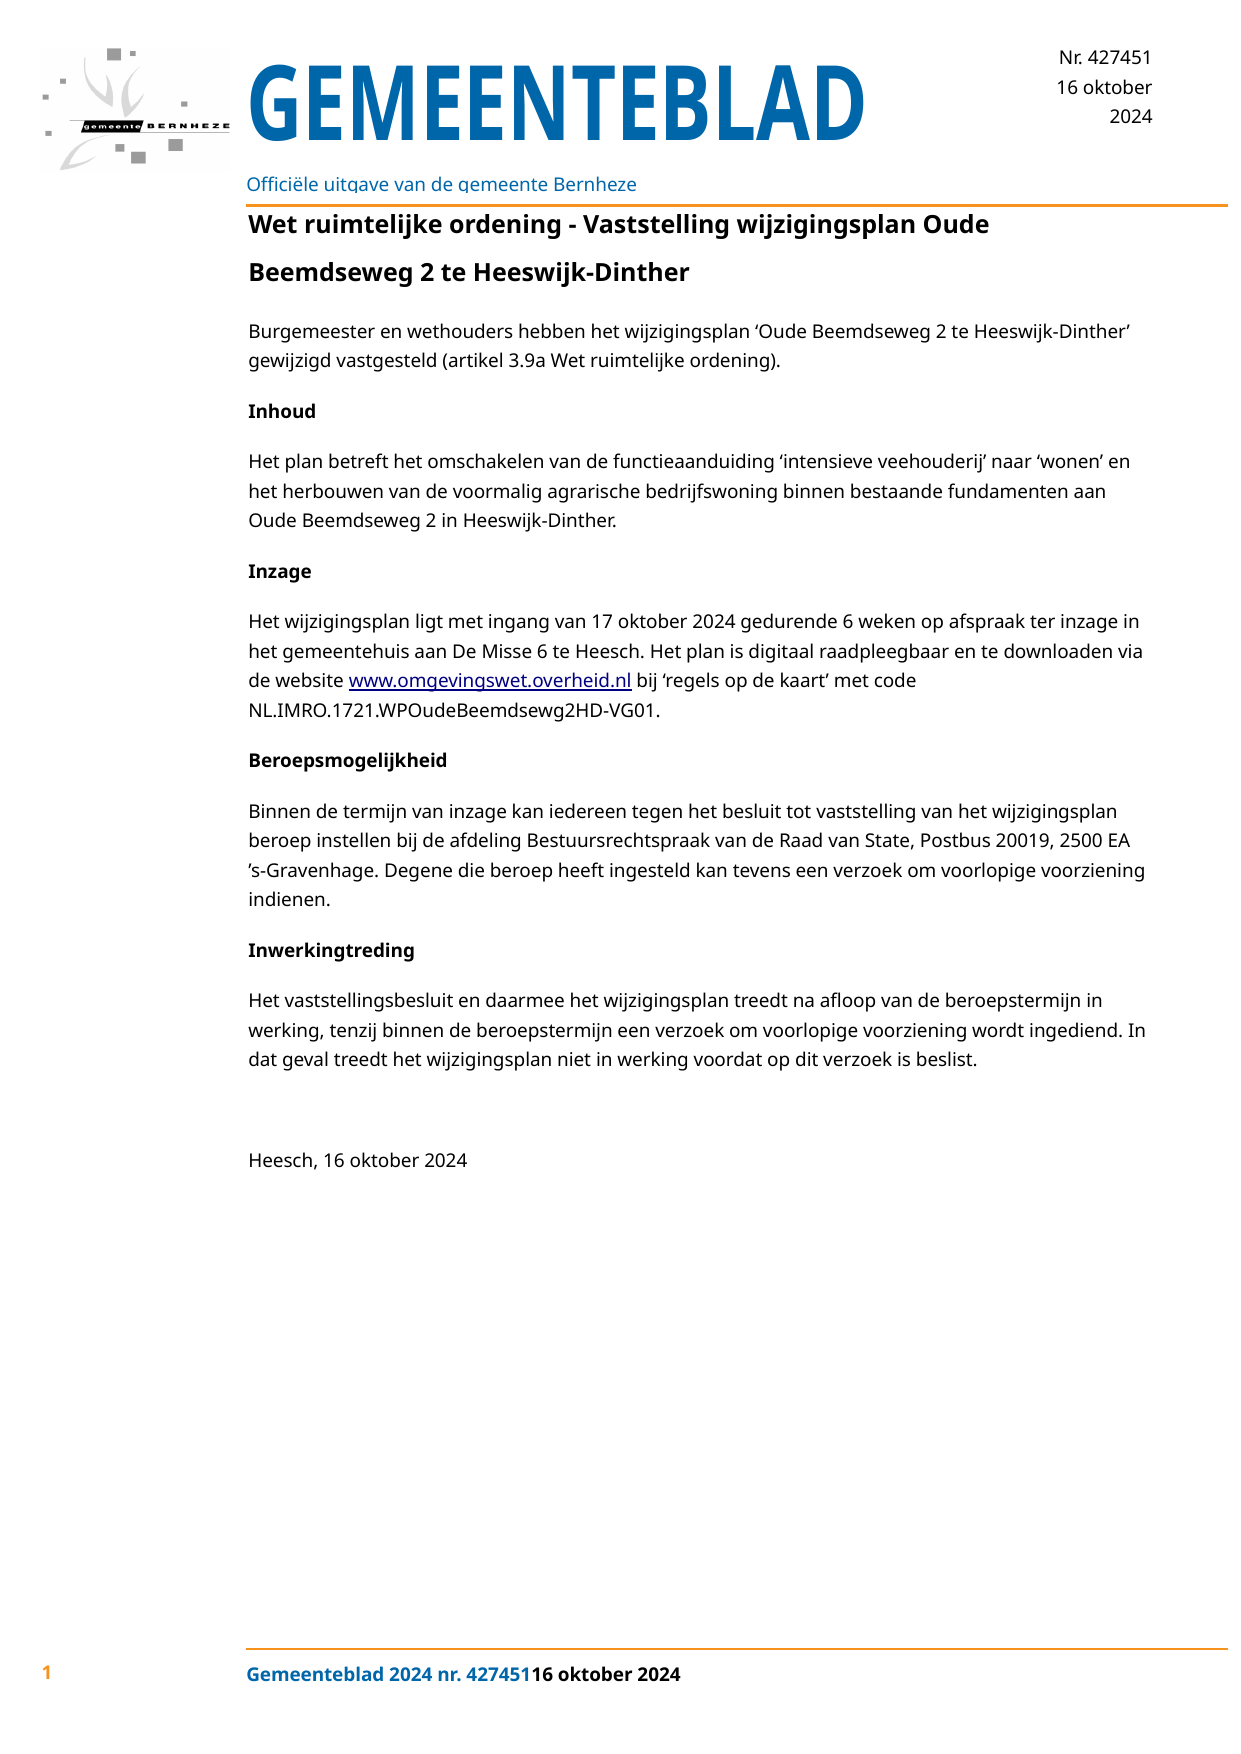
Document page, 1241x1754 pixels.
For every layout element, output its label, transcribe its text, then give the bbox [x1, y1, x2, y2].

text Wet ruimtelijke ordening - Vaststelling wijzigingsplan Oude Beemdseweg 2 te Heeswijk-Dinther [248, 207, 1152, 288]
text Beroepsmogelijkheid [248, 747, 1152, 773]
text Burgemeester en wethouders hebben het wijzigingsplan ‘Oude Beemdseweg 2 te Heeswijk-Dinther’ gewijzigd vastgesteld (artikel 3.9a Wet ruimtelijke ordening). [248, 318, 1152, 373]
text Inwerkingtreding [248, 937, 1152, 963]
text Binnen de termijn van inzage kan iedereen tegen het besluit tot vaststelling van het wijzigingsplan beroep instellen bij de afdeling Bestuursrechtspraak van de Raad van State, Postbus 20019, 2500 EA ’s-Gravenhage. Degene die beroep heeft ingesteld kan tevens een verzoek om voorlopige voorziening indienen. [248, 798, 1152, 912]
text Heesch, 16 oktober 2024 [248, 1147, 1152, 1173]
text Het vaststellingsbesluit en daarmee het wijzigingsplan treedt na afloop van de beroepstermijn in werking, tenzij binnen de beroepstermijn een verzoek om voorlopige voorziening wordt ingediend. In dat geval treedt het wijzigingsplan niet in werking voordat op dit verzoek is beslist. [248, 987, 1152, 1072]
text Inhoud [248, 398, 1152, 424]
text Het wijzigingsplan ligt met ingang van 17 oktober 2024 gedurende 6 weken op afspraak ter inzage in het gemeentehuis aan De Misse 6 te Heesch. Het plan is digitaal raadpleegbaar en te downloaden via de website www.omgevingswet.overheid.nl bij ‘regels op de kaart’ met code NL.IMRO.1721.WPOudeBeemdsewg2HD-VG01. [248, 608, 1152, 723]
picture [41, 47, 231, 172]
text Inzage [248, 558, 1152, 584]
text Het plan betreft het omschakelen van de functieaanduiding ‘intensieve veehouderij’ naar ‘wonen’ en het herbouwen van de voormalig agrarische bedrijfswoning binnen bestaande fundamenten aan Oude Beemdseweg 2 in Heeswijk-Dinther. [248, 448, 1152, 533]
